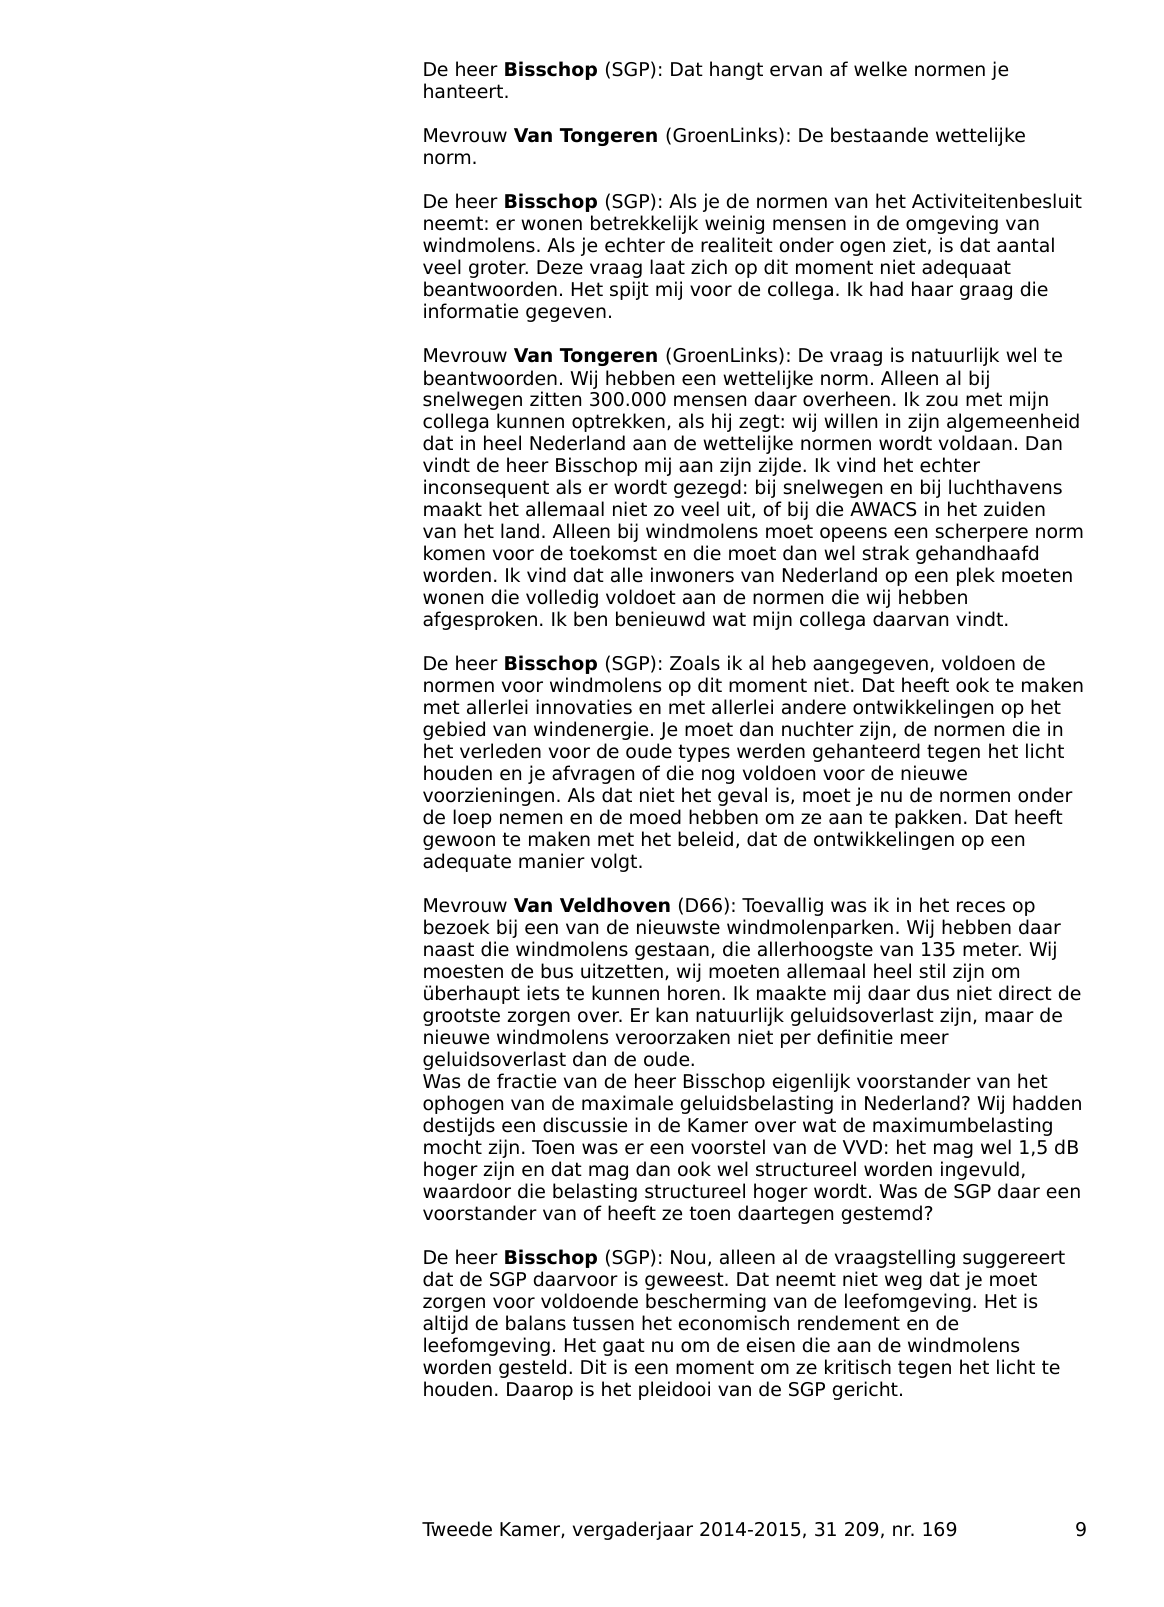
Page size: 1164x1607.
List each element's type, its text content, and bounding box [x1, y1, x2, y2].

text De heer Bisschop (SGP): Nou, alleen al de vraagstelling suggereert dat de SGP daarvoor is geweest. Dat neemt niet weg dat je moet zorgen voor voldoende bescherming van de leefomgeving. Het is altijd de balans tussen het economisch rendement en de leefomgeving. Het gaat nu om de eisen die aan de windmolens worden gesteld. Dit is een moment om ze kritisch tegen het licht te houden. Daarop is het pleidooi van de SGP gericht. [422, 1247, 1087, 1401]
text De heer Bisschop (SGP): Dat hangt ervan af welke normen je hanteert. [422, 59, 1087, 103]
text Mevrouw Van Veldhoven (D66): Toevallig was ik in het reces op bezoek bij een van de nieuwste windmolenparken. Wij hebben daar naast die windmolens gestaan, die allerhoogste van 135 meter. Wij moesten de bus uitzetten, wij moeten allemaal heel stil zijn om überhaupt iets te kunnen horen. Ik maakte mij daar dus niet direct de grootste zorgen over. Er kan natuurlijk geluidsoverlast zijn, maar de nieuwe windmolens veroorzaken niet per definitie meer geluidsoverlast dan de oude. [422, 895, 1087, 1071]
text Mevrouw Van Tongeren (GroenLinks): De vraag is natuurlijk wel te beantwoorden. Wij hebben een wettelijke norm. Alleen al bij snelwegen zitten 300.000 mensen daar overheen. Ik zou met mijn collega kunnen optrekken, als hij zegt: wij willen in zijn algemeenheid dat in heel Nederland aan de wettelijke normen wordt voldaan. Dan vindt de heer Bisschop mij aan zijn zijde. Ik vind het echter inconsequent als er wordt gezegd: bij snelwegen en bij luchthavens maakt het allemaal niet zo veel uit, of bij die AWACS in het zuiden van het land. Alleen bij windmolens moet opeens een scherpere norm komen voor de toekomst en die moet dan wel strak gehandhaafd worden. Ik vind dat alle inwoners van Nederland op een plek moeten wonen die volledig voldoet aan de normen die wij hebben afgesproken. Ik ben benieuwd wat mijn collega daarvan vindt. [422, 345, 1087, 631]
text De heer Bisschop (SGP): Als je de normen van het Activiteitenbesluit neemt: er wonen betrekkelijk weinig mensen in de omgeving van windmolens. Als je echter de realiteit onder ogen ziet, is dat aantal veel groter. Deze vraag laat zich op dit moment niet adequaat beantwoorden. Het spijt mij voor de collega. Ik had haar graag die informatie gegeven. [422, 191, 1087, 323]
text Was de fractie van de heer Bisschop eigenlijk voorstander van het ophogen van de maximale geluidsbelasting in Nederland? Wij hadden destijds een discussie in de Kamer over wat de maximumbelasting mocht zijn. Toen was er een voorstel van de VVD: het mag wel 1,5 dB hoger zijn en dat mag dan ook wel structureel worden ingevuld, waardoor die belasting structureel hoger wordt. Was de SGP daar een voorstander van of heeft ze toen daartegen gestemd? [422, 1071, 1087, 1225]
text Mevrouw Van Tongeren (GroenLinks): De bestaande wettelijke norm. [422, 125, 1087, 169]
text De heer Bisschop (SGP): Zoals ik al heb aangegeven, voldoen de normen voor windmolens op dit moment niet. Dat heeft ook te maken met allerlei innovaties en met allerlei andere ontwikkelingen op het gebied van windenergie. Je moet dan nuchter zijn, de normen die in het verleden voor de oude types werden gehanteerd tegen het licht houden en je afvragen of die nog voldoen voor de nieuwe voorzieningen. Als dat niet het geval is, moet je nu de normen onder de loep nemen en de moed hebben om ze aan te pakken. Dat heeft gewoon te maken met het beleid, dat de ontwikkelingen op een adequate manier volgt. [422, 653, 1087, 873]
